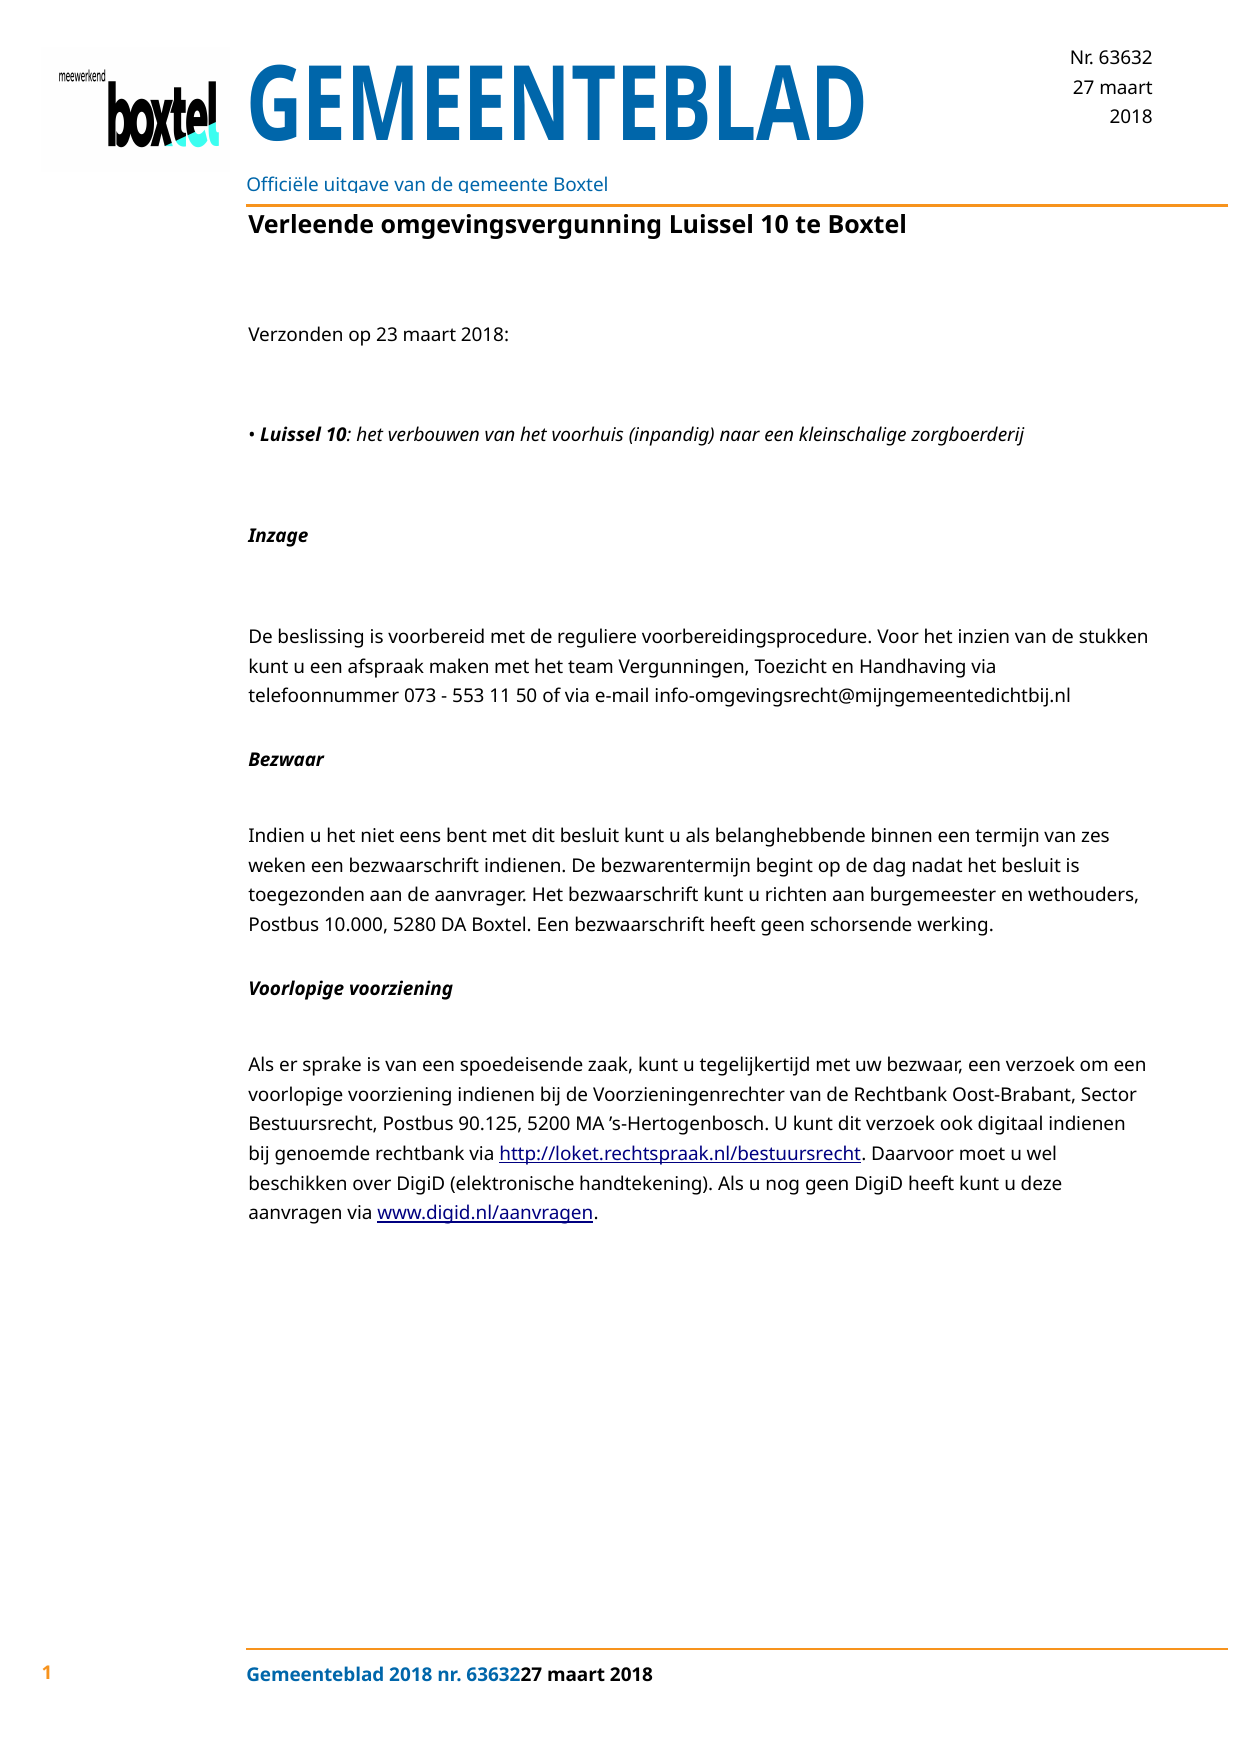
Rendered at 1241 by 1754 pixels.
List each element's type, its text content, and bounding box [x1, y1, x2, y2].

text Indien u het niet eens bent met dit besluit kunt u als belanghebbende binnen een termijn van zes weken een bezwaarschrift indienen. De bezwarentermijn begint op de dag nadat het besluit is toegezonden aan de aanvrager. Het bezwaarschrift kunt u richten aan burgemeester en wethouders, Postbus 10.000, 5280 DA Boxtel. Een bezwaarschrift heeft geen schorsende werking. [248, 822, 1152, 937]
text Bezwaar [248, 746, 1152, 772]
text • Luissel 10: het verbouwen van het voorhuis (inpandig) naar een kleinschalige zorgboerderij [248, 422, 1152, 447]
text Verzonden op 23 maart 2018: [248, 321, 1152, 346]
text Als er sprake is van een spoedeisende zaak, kunt u tegelijkertijd met uw bezwaar, een verzoek om een voorlopige voorziening indienen bij de Voorzieningenrechter van de Rechtbank Oost-Brabant, Sector Bestuursrecht, Postbus 90.125, 5200 MA ’s-Hertogenbosch. U kunt dit verzoek ook digitaal indienen bij genoemde rechtbank via http://loket.rechtspraak.nl/bestuursrecht. Daarvoor moet u wel beschikken over DigiD (elektronische handtekening). Als u nog geen DigiD heeft kunt u deze aanvragen via www.digid.nl/aanvragen. [248, 1051, 1152, 1225]
text De beslissing is voorbereid met de reguliere voorbereidingsprocedure. Voor het inzien van de stukken kunt u een afspraak maken met het team Vergunningen, Toezicht en Handhaving via telefoonnummer 073 - 553 11 50 of via e-mail info-omgevingsrecht@mijngemeentedichtbij.nl [248, 623, 1152, 708]
text Inzage [248, 522, 1152, 548]
text Voorlopige voorziening [248, 975, 1152, 1001]
picture [41, 47, 231, 172]
text Verleende omgevingsvergunning Luissel 10 te Boxtel [248, 207, 1152, 241]
